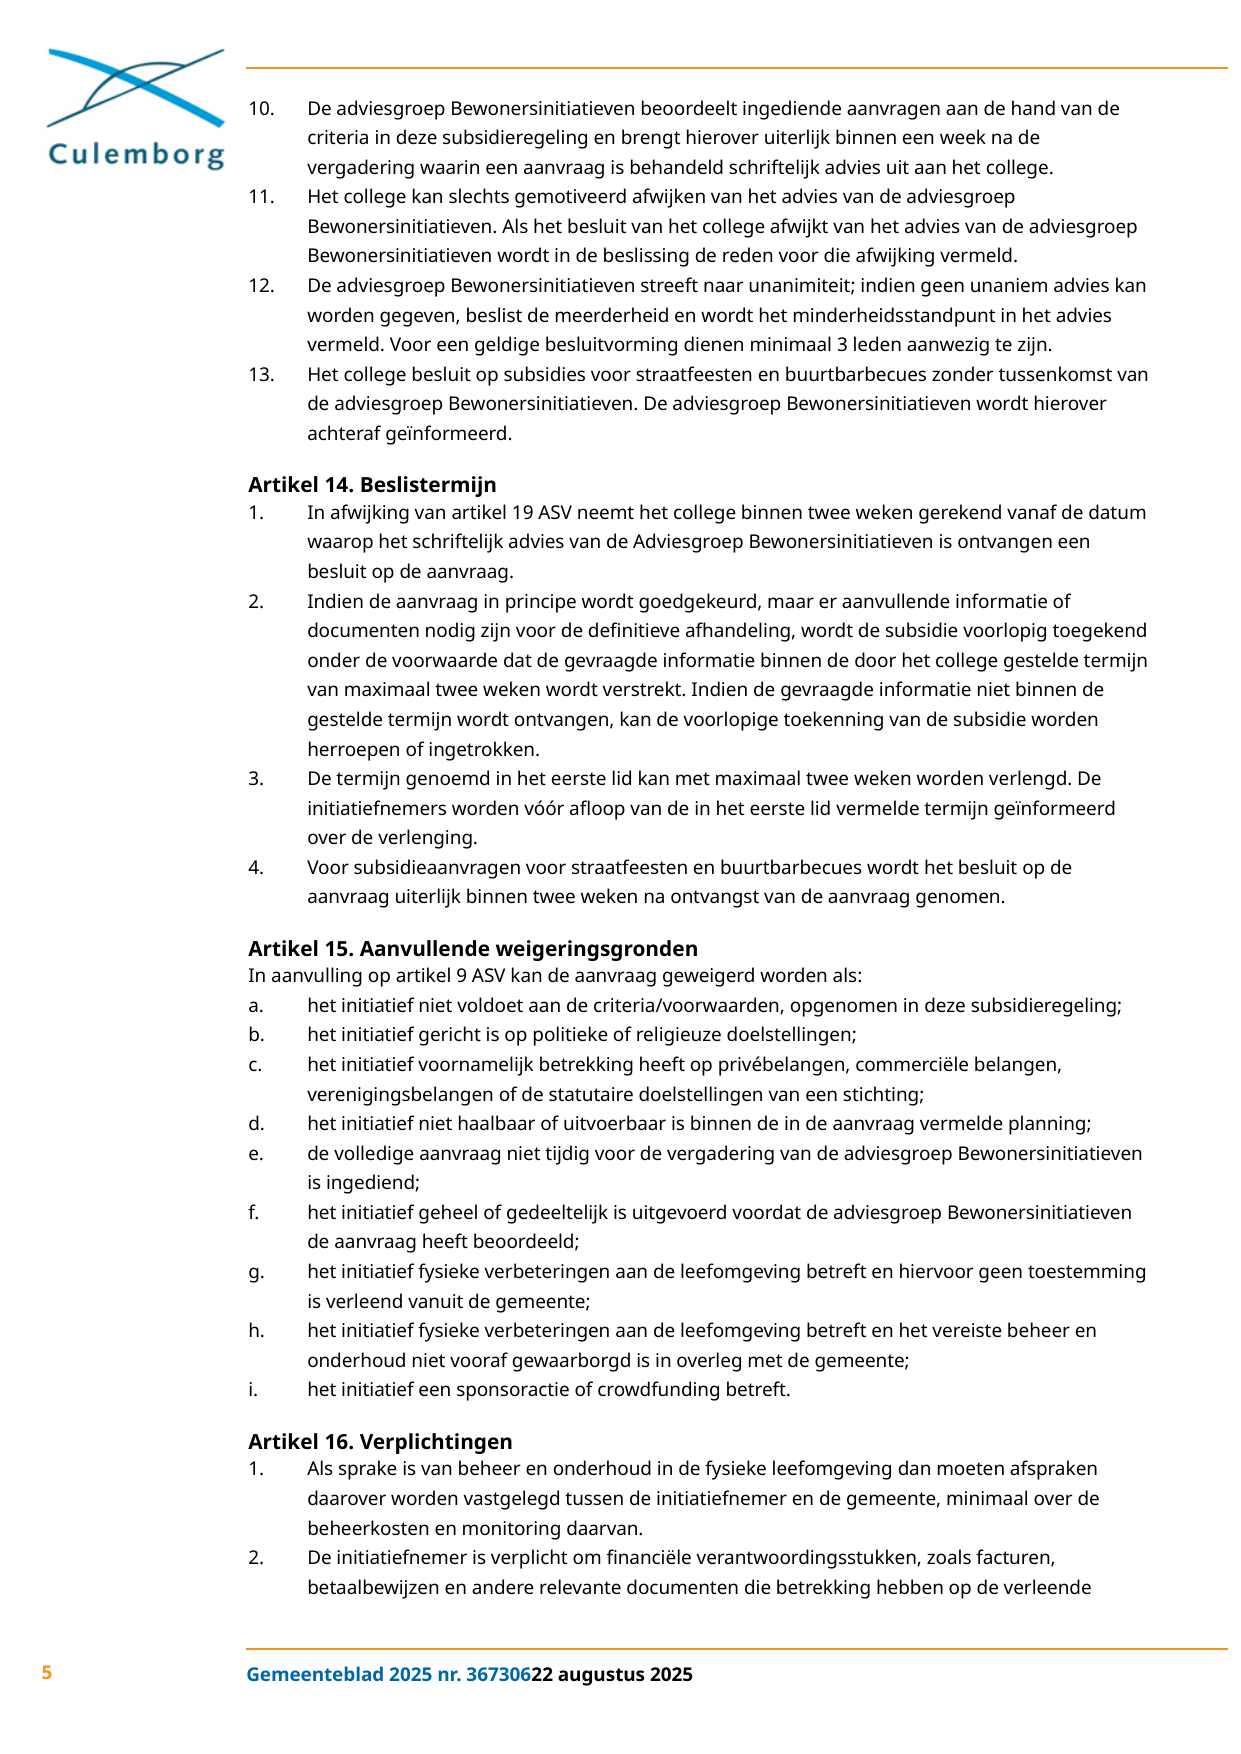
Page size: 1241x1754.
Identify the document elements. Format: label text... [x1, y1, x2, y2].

list De adviesgroep Bewonersinitiatieven streeft naar unanimiteit; indien geen unaniem advies kan worden gegeven, beslist de meerderheid en wordt het minderheidsstandpunt in het advies vermeld. Voor een geldige besluitvorming dienen minimaal 3 leden aanwezig te zijn. [248, 272, 1152, 357]
list het initiatief niet voldoet aan de criteria/voorwaarden, opgenomen in deze subsidieregeling; [248, 992, 1152, 1018]
list In afwijking van artikel 19 ASV neemt het college binnen twee weken gerekend vanaf de datum waarop het schriftelijk advies van de Adviesgroep Bewonersinitiatieven is ontvangen een besluit op de aanvraag. [248, 499, 1152, 584]
list Als sprake is van beheer en onderhoud in de fysieke leefomgeving dan moeten afspraken daarover worden vastgelegd tussen de initiatiefnemer en de gemeente, minimaal over de beheerkosten en monitoring daarvan. [248, 1456, 1152, 1540]
list Het college besluit op subsidies voor straatfeesten en buurtbarbecues zonder tussenkomst van de adviesgroep Bewonersinitiatieven. De adviesgroep Bewonersinitiatieven wordt hierover achteraf geïnformeerd. [248, 361, 1152, 446]
list de volledige aanvraag niet tijdig voor de vergadering van de adviesgroep Bewonersinitiatieven is ingediend; [248, 1140, 1152, 1195]
text Artikel 15. Aanvullende weigeringsgronden [248, 934, 1152, 962]
text Artikel 16. Verplichtingen [248, 1427, 1152, 1456]
list het initiatief gericht is op politieke of religieuze doelstellingen; [248, 1022, 1152, 1047]
list De adviesgroep Bewonersinitiatieven beoordeelt ingediende aanvragen aan de hand van de criteria in deze subsidieregeling en brengt hierover uiterlijk binnen een week na de vergadering waarin een aanvraag is behandeld schriftelijk advies uit aan het college. [248, 95, 1152, 180]
list Indien de aanvraag in principe wordt goedgekeurd, maar er aanvullende informatie of documenten nodig zijn voor de definitieve afhandeling, wordt de subsidie voorlopig toegekend onder de voorwaarde dat de gevraagde informatie binnen de door het college gestelde termijn van maximaal twee weken wordt verstrekt. Indien de gevraagde informatie niet binnen de gestelde termijn wordt ontvangen, kan de voorlopige toekenning van de subsidie worden herroepen of ingetrokken. [248, 588, 1152, 761]
list het initiatief voornamelijk betrekking heeft op privébelangen, commerciële belangen, verenigingsbelangen of de statutaire doelstellingen van een stichting; [248, 1051, 1152, 1107]
list het initiatief een sponsoractie of crowdfunding betreft. [248, 1377, 1152, 1402]
list De termijn genoemd in het eerste lid kan met maximaal twee weken worden verlengd. De initiatiefnemers worden vóór afloop van de in het eerste lid vermelde termijn geïnformeerd over de verlenging. [248, 765, 1152, 850]
list Voor subsidieaanvragen voor straatfeesten en buurtbarbecues wordt het besluit op de aanvraag uiterlijk binnen twee weken na ontvangst van de aanvraag genomen. [248, 854, 1152, 909]
list het initiatief geheel of gedeeltelijk is uitgevoerd voordat de adviesgroep Bewonersinitiatieven de aanvraag heeft beoordeeld; [248, 1199, 1152, 1254]
list het initiatief niet haalbaar of uitvoerbaar is binnen de in de aanvraag vermelde planning; [248, 1110, 1152, 1136]
list Het college kan slechts gemotiveerd afwijken van het advies van de adviesgroep Bewonersinitiatieven. Als het besluit van het college afwijkt van het advies van de adviesgroep Bewonersinitiatieven wordt in de beslissing de reden voor die afwijking vermeld. [248, 183, 1152, 268]
text Artikel 14. Beslistermijn [248, 471, 1152, 499]
list het initiatief fysieke verbeteringen aan de leefomgeving betreft en hiervoor geen toestemming is verleend vanuit de gemeente; [248, 1258, 1152, 1314]
picture [41, 47, 231, 172]
text In aanvulling op artikel 9 ASV kan de aanvraag geweigerd worden als: [248, 962, 1152, 988]
list De initiatiefnemer is verplicht om financiële verantwoordingsstukken, zoals facturen, betaalbewijzen en andere relevante documenten die betrekking hebben op de verleende [248, 1544, 1152, 1599]
list het initiatief fysieke verbeteringen aan de leefomgeving betreft en het vereiste beheer en onderhoud niet vooraf gewaarborgd is in overleg met de gemeente; [248, 1317, 1152, 1373]
